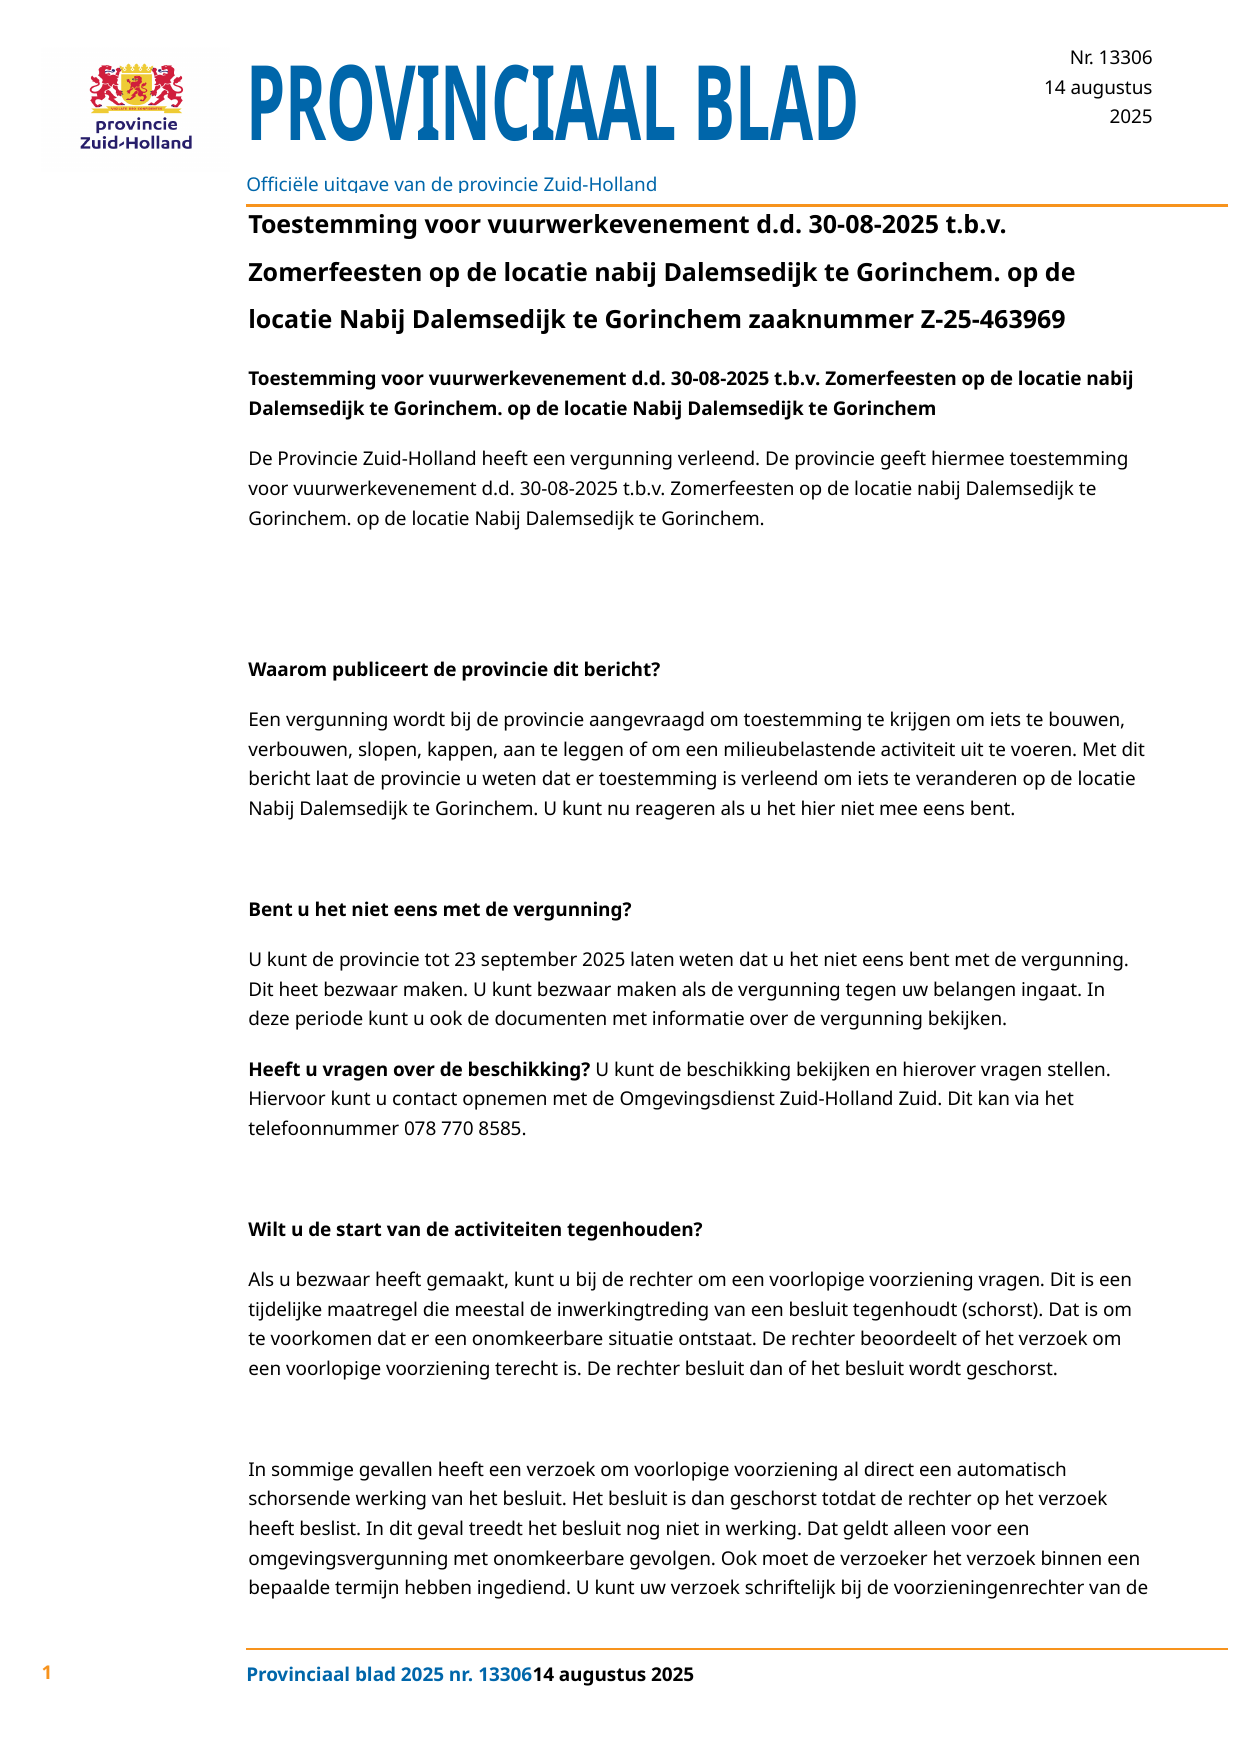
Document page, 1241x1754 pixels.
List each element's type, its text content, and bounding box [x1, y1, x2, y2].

text Als u bezwaar heeft gemaakt, kunt u bij de rechter om een voorlopige voorziening vragen. Dit is een tijdelijke maatregel die meestal de inwerkingtreding van een besluit tegenhoudt (schorst). Dat is om te voorkomen dat er een onomkeerbare situatie ontstaat. De rechter beoordeelt of het verzoek om een voorlopige voorziening terecht is. De rechter besluit dan of het besluit wordt geschorst. [248, 1266, 1152, 1381]
text Waarom publiceert de provincie dit bericht? [248, 656, 1152, 682]
text Heeft u vragen over de beschikking? U kunt de beschikking bekijken en hierover vragen stellen. Hiervoor kunt u contact opnemen met de Omgevingsdienst Zuid-Holland Zuid. Dit kan via het telefoonnummer 078 770 8585. [248, 1056, 1152, 1141]
text In sommige gevallen heeft een verzoek om voorlopige voorziening al direct een automatisch schorsende werking van het besluit. Het besluit is dan geschorst totdat de rechter op het verzoek heeft beslist. In dit geval treedt het besluit nog niet in werking. Dat geldt alleen voor een omgevingsvergunning met onomkeerbare gevolgen. Ook moet de verzoeker het verzoek binnen een bepaalde termijn hebben ingediend. U kunt uw verzoek schriftelijk bij de voorzieningenrechter van de [248, 1456, 1152, 1600]
text Een vergunning wordt bij de provincie aangevraagd om toestemming te krijgen om iets te bouwen, verbouwen, slopen, kappen, aan te leggen of om een milieubelastende activiteit uit te voeren. Met dit bericht laat de provincie u weten dat er toestemming is verleend om iets te veranderen op de locatie Nabij Dalemsedijk te Gorinchem. U kunt nu reageren als u het hier niet mee eens bent. [248, 706, 1152, 821]
text De Provincie Zuid-Holland heeft een vergunning verleend. De provincie geeft hiermee toestemming voor vuurwerkevenement d.d. 30-08-2025 t.b.v. Zomerfeesten op de locatie nabij Dalemsedijk te Gorinchem. op de locatie Nabij Dalemsedijk te Gorinchem. [248, 446, 1152, 530]
text Toestemming voor vuurwerkevenement d.d. 30-08-2025 t.b.v. Zomerfeesten op de locatie nabij Dalemsedijk te Gorinchem. op de locatie Nabij Dalemsedijk te Gorinchem zaaknummer Z-25-463969 [248, 207, 1152, 336]
picture [41, 47, 231, 172]
text Wilt u de start van de activiteiten tegenhouden? [248, 1216, 1152, 1242]
text U kunt de provincie tot 23 september 2025 laten weten dat u het niet eens bent met de vergunning. Dit heet bezwaar maken. U kunt bezwaar maken als de vergunning tegen uw belangen ingaat. In deze periode kunt u ook de documenten met informatie over de vergunning bekijken. [248, 946, 1152, 1031]
text Toestemming voor vuurwerkevenement d.d. 30-08-2025 t.b.v. Zomerfeesten op de locatie nabij Dalemsedijk te Gorinchem. op de locatie Nabij Dalemsedijk te Gorinchem [248, 366, 1152, 421]
text Bent u het niet eens met de vergunning? [248, 896, 1152, 922]
